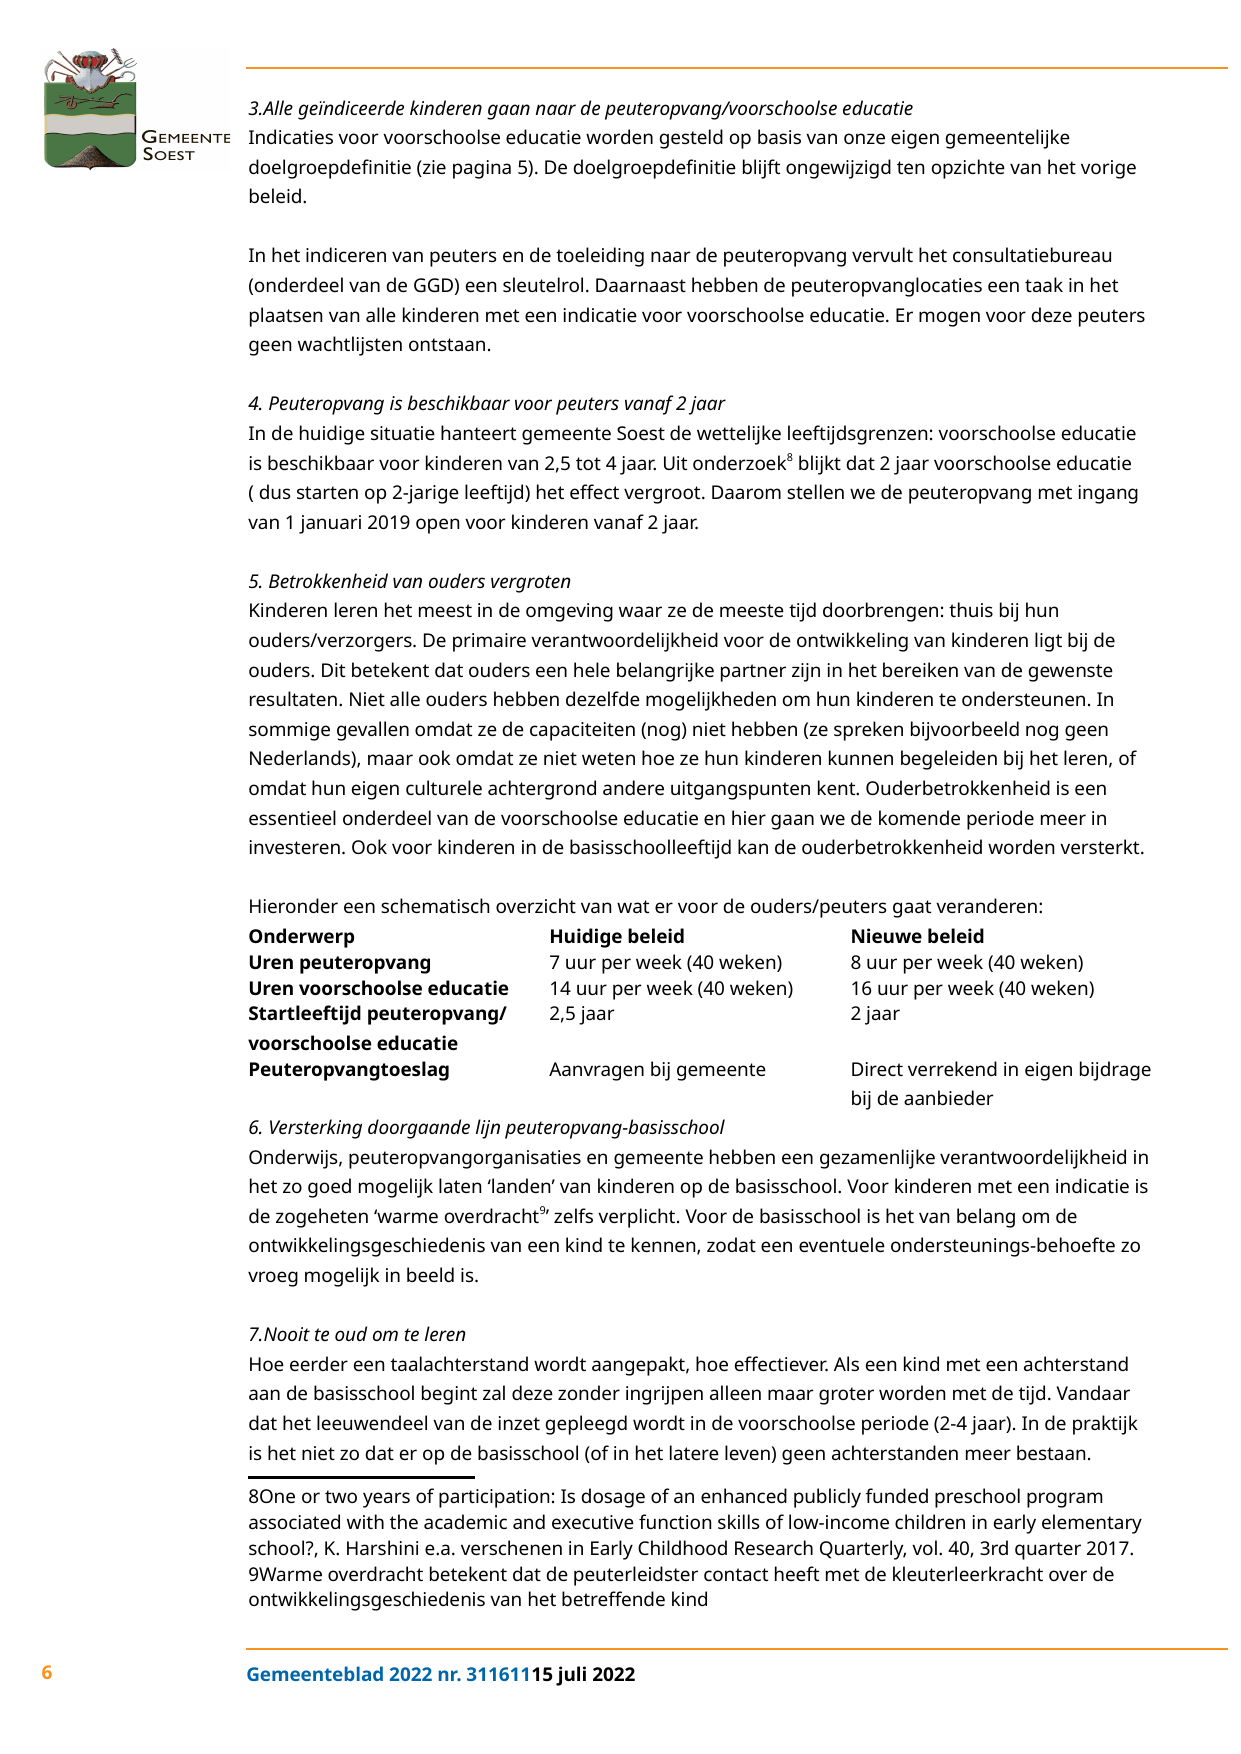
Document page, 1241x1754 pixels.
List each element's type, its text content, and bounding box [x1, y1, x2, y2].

table_cell Aanvragen bij gemeente [549, 1056, 850, 1111]
text Kinderen leren het meest in de omgeving waar ze de meeste tijd doorbrengen: thuis bij hun ouders/verzorgers. De primaire verantwoordelijkheid voor de ontwikkeling van kinderen ligt bij de ouders. Dit betekent dat ouders een hele belangrijke partner zijn in het bereiken van de gewenste resultaten. Niet alle ouders hebben dezelfde mogelijkheden om hun kinderen te ondersteunen. In sommige gevallen omdat ze de capaciteiten (nog) niet hebben (ze spreken bijvoorbeeld nog geen Nederlands), maar ook omdat ze niet weten hoe ze hun kinderen kunnen begeleiden bij het leren, of omdat hun eigen culturele achtergrond andere uitgangspunten kent. Ouderbetrokkenheid is een essentieel onderdeel van de voorschoolse educatie en hier gaan we de komende periode meer in investeren. Ook voor kinderen in de basisschoolleeftijd kan de ouderbetrokkenheid worden versterkt. [248, 598, 1152, 860]
text In het indiceren van peuters en de toeleiding naar de peuteropvang vervult het consultatiebureau (onderdeel van de GGD) een sleutelrol. Daarnaast hebben de peuteropvanglocaties een taak in het plaatsen van alle kinderen met een indicatie voor voorschoolse educatie. Er mogen voor deze peuters geen wachtlijsten ontstaan. [248, 243, 1152, 357]
table_cell 2 jaar [850, 1000, 1152, 1056]
text 7.Nooit te oud om te leren [248, 1321, 1152, 1347]
table_cell 8 uur per week (40 weken) [850, 949, 1152, 975]
text 3.Alle geïndiceerde kinderen gaan naar de peuteropvang/voorschoolse educatie [248, 95, 1152, 121]
picture [41, 47, 231, 172]
text Onderwijs, peuteropvangorganisaties en gemeente hebben een gezamenlijke verantwoordelijkheid in het zo goed mogelijk laten ‘landen’ van kinderen op de basisschool. Voor kinderen met een indicatie is de zogeheten ‘warme overdracht’ zelfs verplicht. Voor de basisschool is het van belang om de ontwikkelingsgeschiedenis van een kind te kennen, zodat een eventuele ondersteunings-behoefte zo vroeg mogelijk in beeld is. [248, 1144, 1152, 1288]
table_cell Startleeftijd peuteropvang/ voorschoolse educatie [248, 1000, 549, 1056]
text Indicaties voor voorschoolse educatie worden gesteld op basis van onze eigen gemeentelijke doelgroepdefinitie (zie pagina 5). De doelgroepdefinitie blijft ongewijzigd ten opzichte van het vorige beleid. [248, 124, 1152, 209]
text One or two years of participation: Is dosage of an enhanced publicly funded preschool program associated with the academic and executive function skills of low-income children in early elementary school?, K. Harshini e.a. verschenen in Early Childhood Research Quarterly, vol. 40, 3rd quarter 2017. [248, 1483, 1152, 1561]
table_header Onderwerp [248, 923, 549, 949]
table_header Huidige beleid [549, 923, 850, 949]
text 5. Betrokkenheid van ouders vergroten [248, 568, 1152, 594]
table_cell 2,5 jaar [549, 1000, 850, 1056]
text Hoe eerder een taalachterstand wordt aangepakt, hoe effectiever. Als een kind met een achterstand aan de basisschool begint zal deze zonder ingrijpen alleen maar groter worden met de tijd. Vandaar dat het leeuwendeel van de inzet gepleegd wordt in de voorschoolse periode (2-4 jaar). In de praktijk is het niet zo dat er op de basisschool (of in het latere leven) geen achterstanden meer bestaan. [248, 1351, 1152, 1465]
text In de huidige situatie hanteert gemeente Soest de wettelijke leeftijdsgrenzen: voorschoolse educatie is beschikbaar voor kinderen van 2,5 tot 4 jaar. Uit onderzoek blijkt dat 2 jaar voorschoolse educatie ( dus starten op 2-jarige leeftijd) het effect vergroot. Daarom stellen we de peuteropvang met ingang van 1 januari 2019 open voor kinderen vanaf 2 jaar. [248, 420, 1152, 535]
text Hieronder een schematisch overzicht van wat er voor de ouders/peuters gaat veranderen: [248, 893, 1152, 919]
text 6. Versterking doorgaande lijn peuteropvang-basisschool [248, 1114, 1152, 1140]
table_header Nieuwe beleid [850, 923, 1152, 949]
table_cell 16 uur per week (40 weken) [850, 975, 1152, 1000]
table_cell Direct verrekend in eigen bijdrage bij de aanbieder [850, 1056, 1152, 1111]
table_cell Peuteropvangtoeslag [248, 1056, 549, 1111]
table_cell Uren voorschoolse educatie [248, 975, 549, 1000]
text 4. Peuteropvang is beschikbaar voor peuters vanaf 2 jaar [248, 391, 1152, 416]
table_cell 7 uur per week (40 weken) [549, 949, 850, 975]
table_cell Uren peuteropvang [248, 949, 549, 975]
table_cell 14 uur per week (40 weken) [549, 975, 850, 1000]
text Warme overdracht betekent dat de peuterleidster contact heeft met de kleuterleerkracht over de ontwikkelingsgeschiedenis van het betreffende kind [248, 1561, 1152, 1612]
